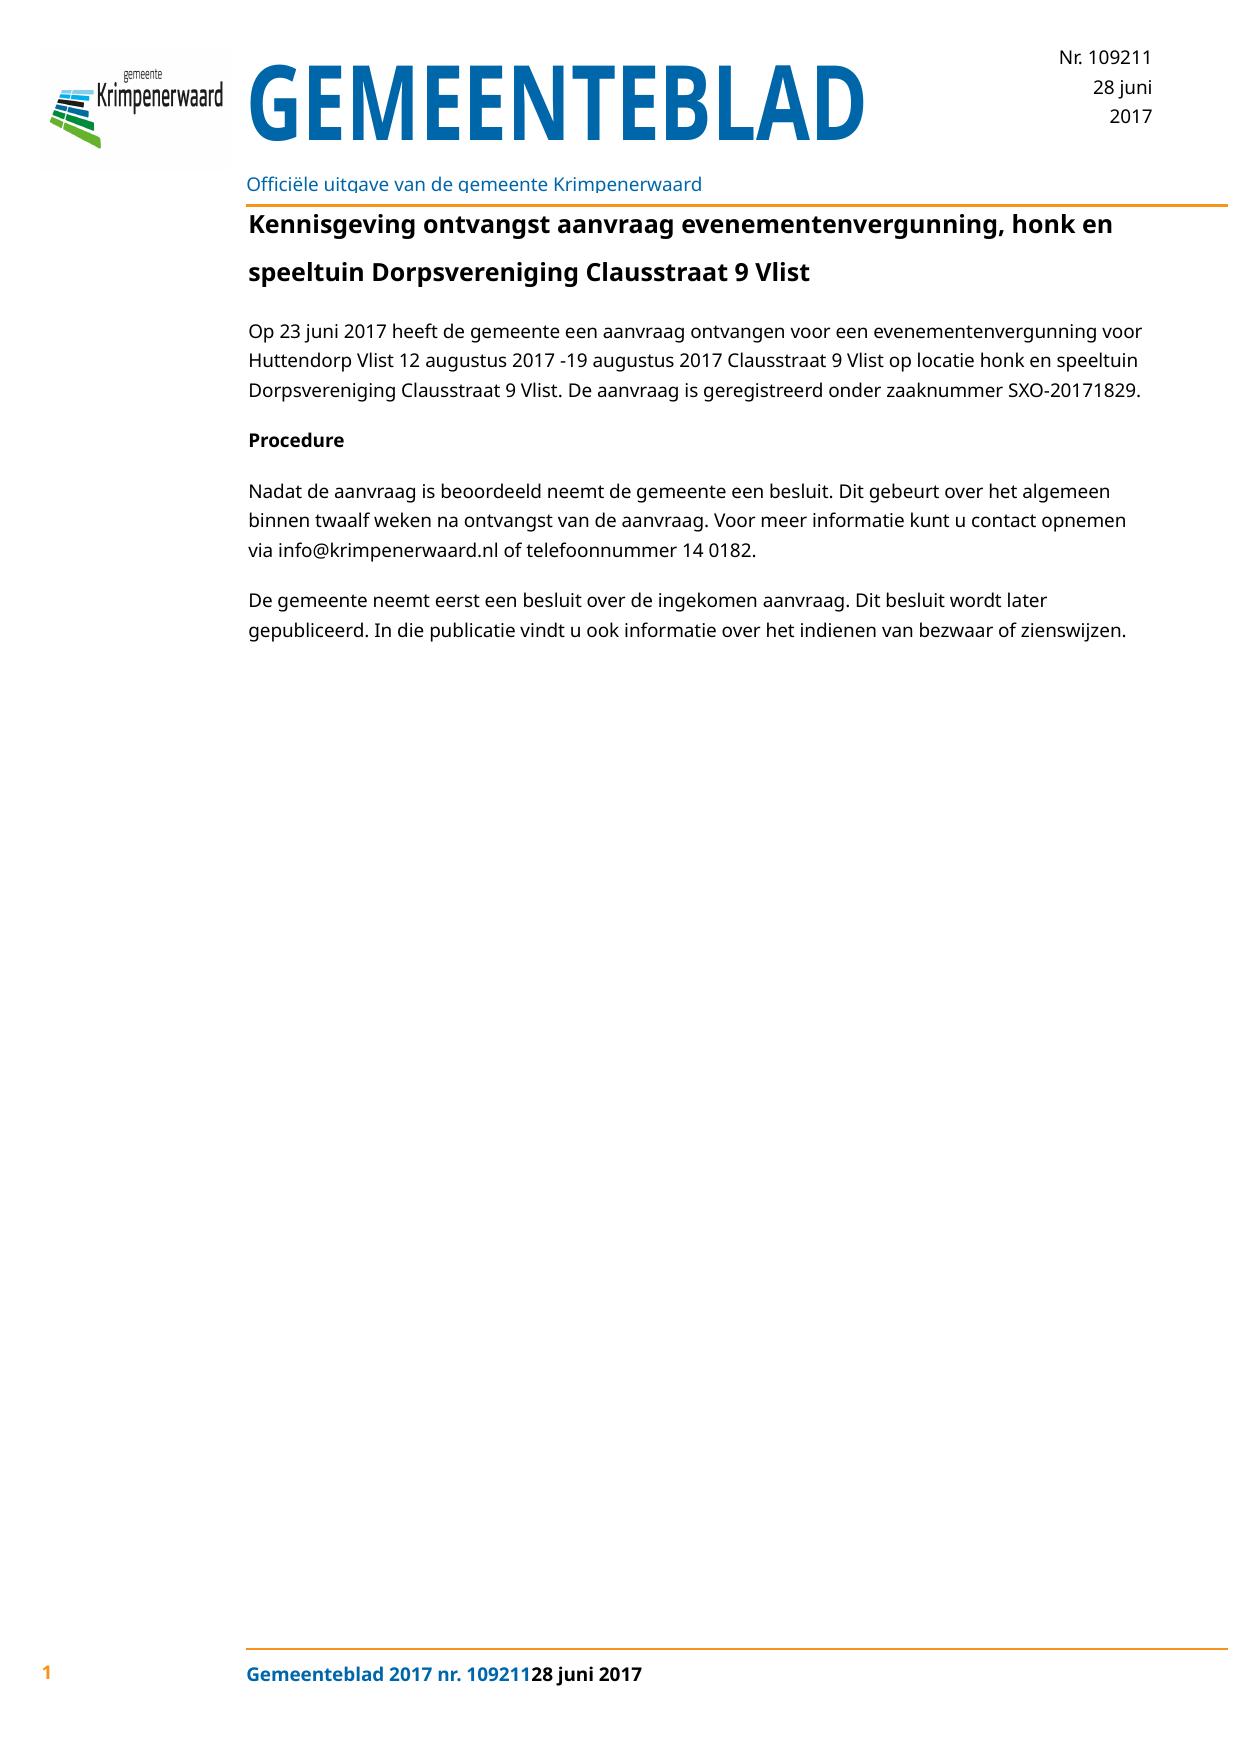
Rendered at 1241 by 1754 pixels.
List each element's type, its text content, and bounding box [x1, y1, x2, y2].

text Kennisgeving ontvangst aanvraag evenementenvergunning, honk en speeltuin Dorpsvereniging Clausstraat 9 Vlist [248, 207, 1152, 288]
text Nadat de aanvraag is beoordeeld neemt de gemeente een besluit. Dit gebeurt over het algemeen binnen twaalf weken na ontvangst van de aanvraag. Voor meer informatie kunt u contact opnemen via info@krimpenerwaard.nl of telefoonnummer 14 0182. [248, 478, 1152, 563]
text Procedure [248, 427, 1152, 453]
text Op 23 juni 2017 heeft de gemeente een aanvraag ontvangen voor een evenementenvergunning voor Huttendorp Vlist 12 augustus 2017 -19 augustus 2017 Clausstraat 9 Vlist op locatie honk en speeltuin Dorpsvereniging Clausstraat 9 Vlist. De aanvraag is geregistreerd onder zaaknummer SXO-20171829. [248, 318, 1152, 403]
picture [41, 47, 231, 172]
text De gemeente neemt eerst een besluit over de ingekomen aanvraag. Dit besluit wordt later gepubliceerd. In die publicatie vindt u ook informatie over het indienen van bezwaar of zienswijzen. [248, 587, 1152, 643]
